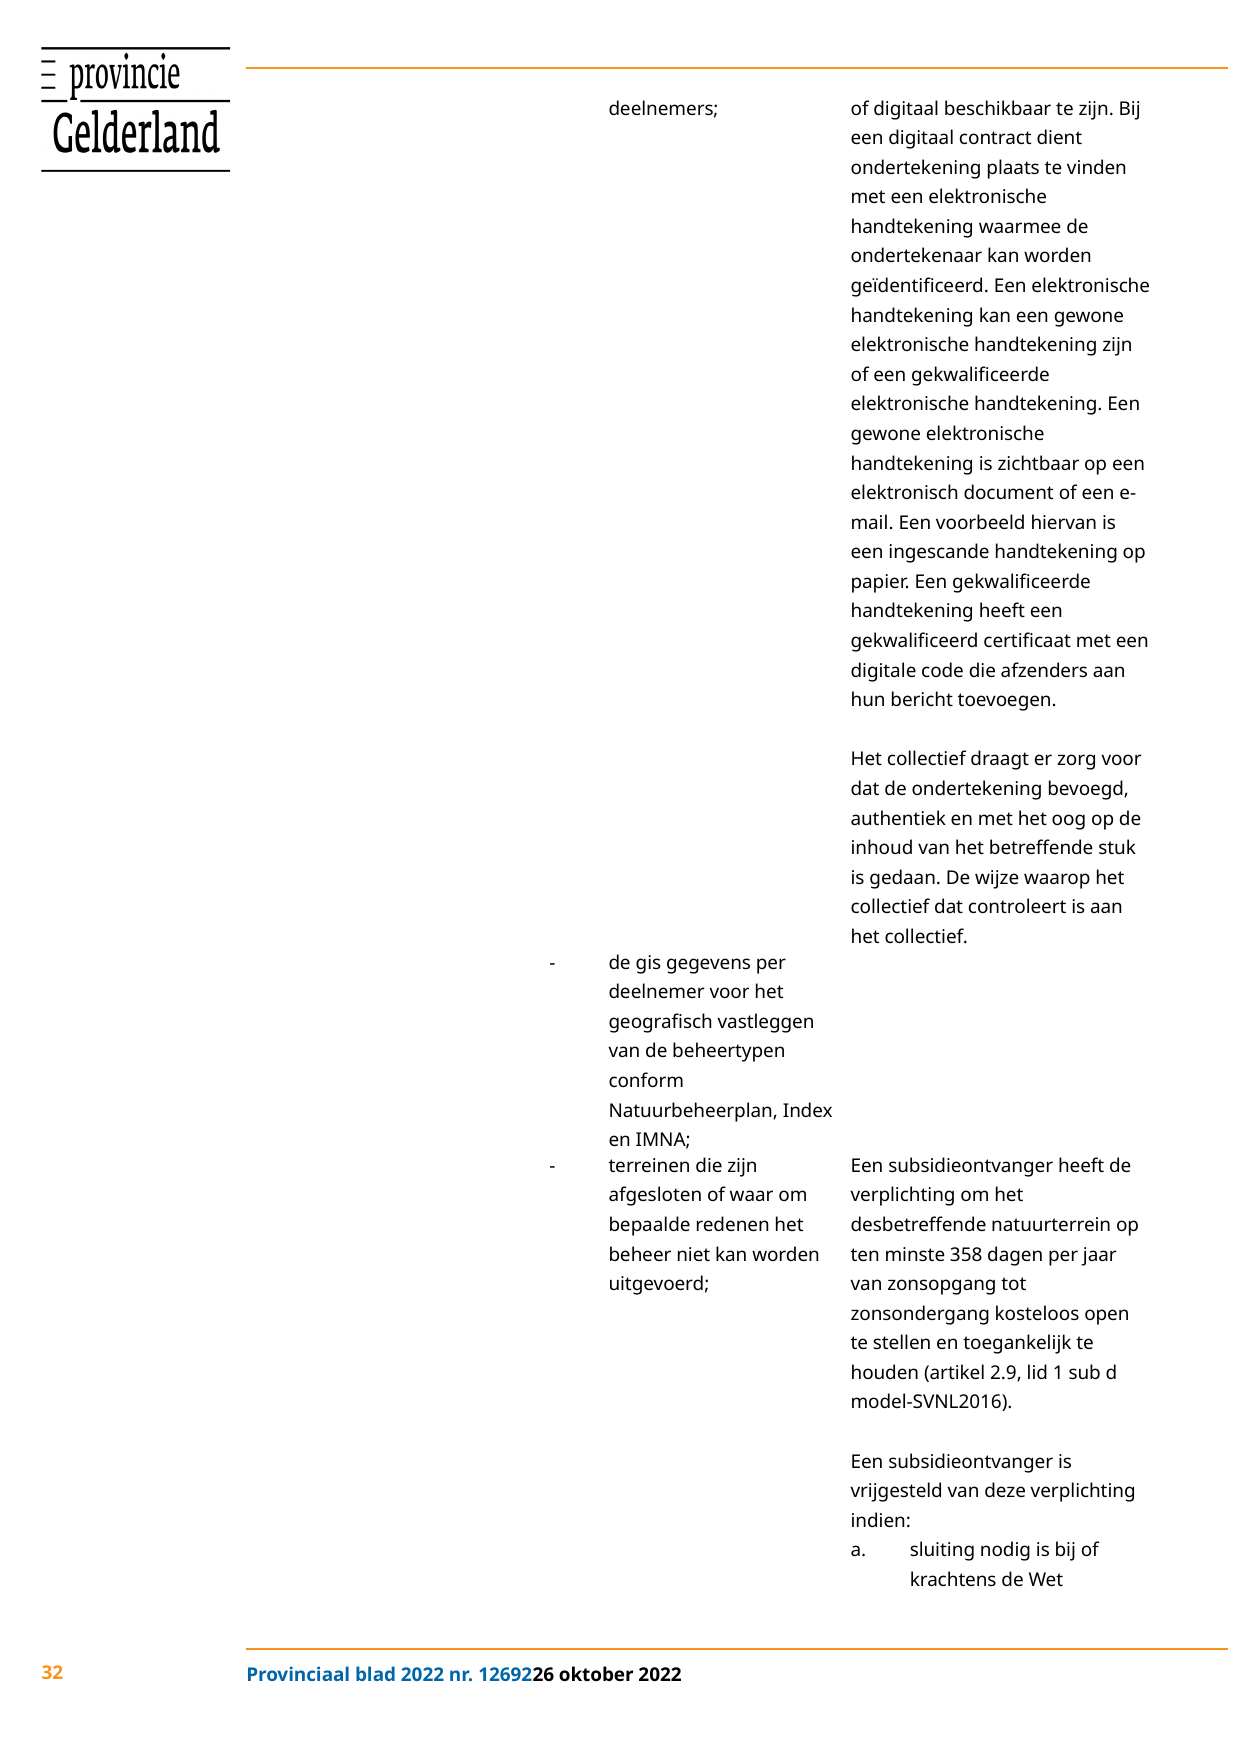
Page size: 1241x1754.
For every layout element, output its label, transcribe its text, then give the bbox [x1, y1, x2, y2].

table_cell Een subsidieontvanger heeft de verplichting om het desbetreffende natuurterrein op ten minste 358 dagen per jaar van zonsopgang tot zonsondergang kosteloos open te stellen en toegankelijk te houden (artikel 2.9, lid 1 sub d model-SVNL2016). Een subsidieontvanger is vrijgesteld van deze verplichting indien: sluiting nodig is bij of krachtens de Wet [850, 1152, 1152, 1592]
table_cell [248, 1152, 549, 1592]
table_cell de gis gegevens per deelnemer voor het geografisch vastleggen van de beheertypen conform Natuurbeheerplan, Index en IMNA; [549, 949, 850, 1152]
table_cell deelnemers; [549, 95, 850, 949]
picture [41, 47, 231, 172]
table_cell [248, 949, 549, 1152]
table_cell of digitaal beschikbaar te zijn. Bij een digitaal contract dient ondertekening plaats te vinden met een elektronische handtekening waarmee de ondertekenaar kan worden geïdentificeerd. Een elektronische handtekening kan een gewone elektronische handtekening zijn of een gekwalificeerde elektronische handtekening. Een gewone elektronische handtekening is zichtbaar op een elektronisch document of een e-mail. Een voorbeeld hiervan is een ingescande handtekening op papier. Een gekwalificeerde handtekening heeft een gekwalificeerd certificaat met een digitale code die afzenders aan hun bericht toevoegen. Het collectief draagt er zorg voor dat de ondertekening bevoegd, authentiek en met het oog op de inhoud van het betreffende stuk is gedaan. De wijze waarop het collectief dat controleert is aan het collectief. [850, 95, 1152, 949]
table_cell [850, 949, 1152, 1152]
table_cell [248, 95, 549, 949]
table_cell terreinen die zijn afgesloten of waar om bepaalde redenen het beheer niet kan worden uitgevoerd; [549, 1152, 850, 1592]
